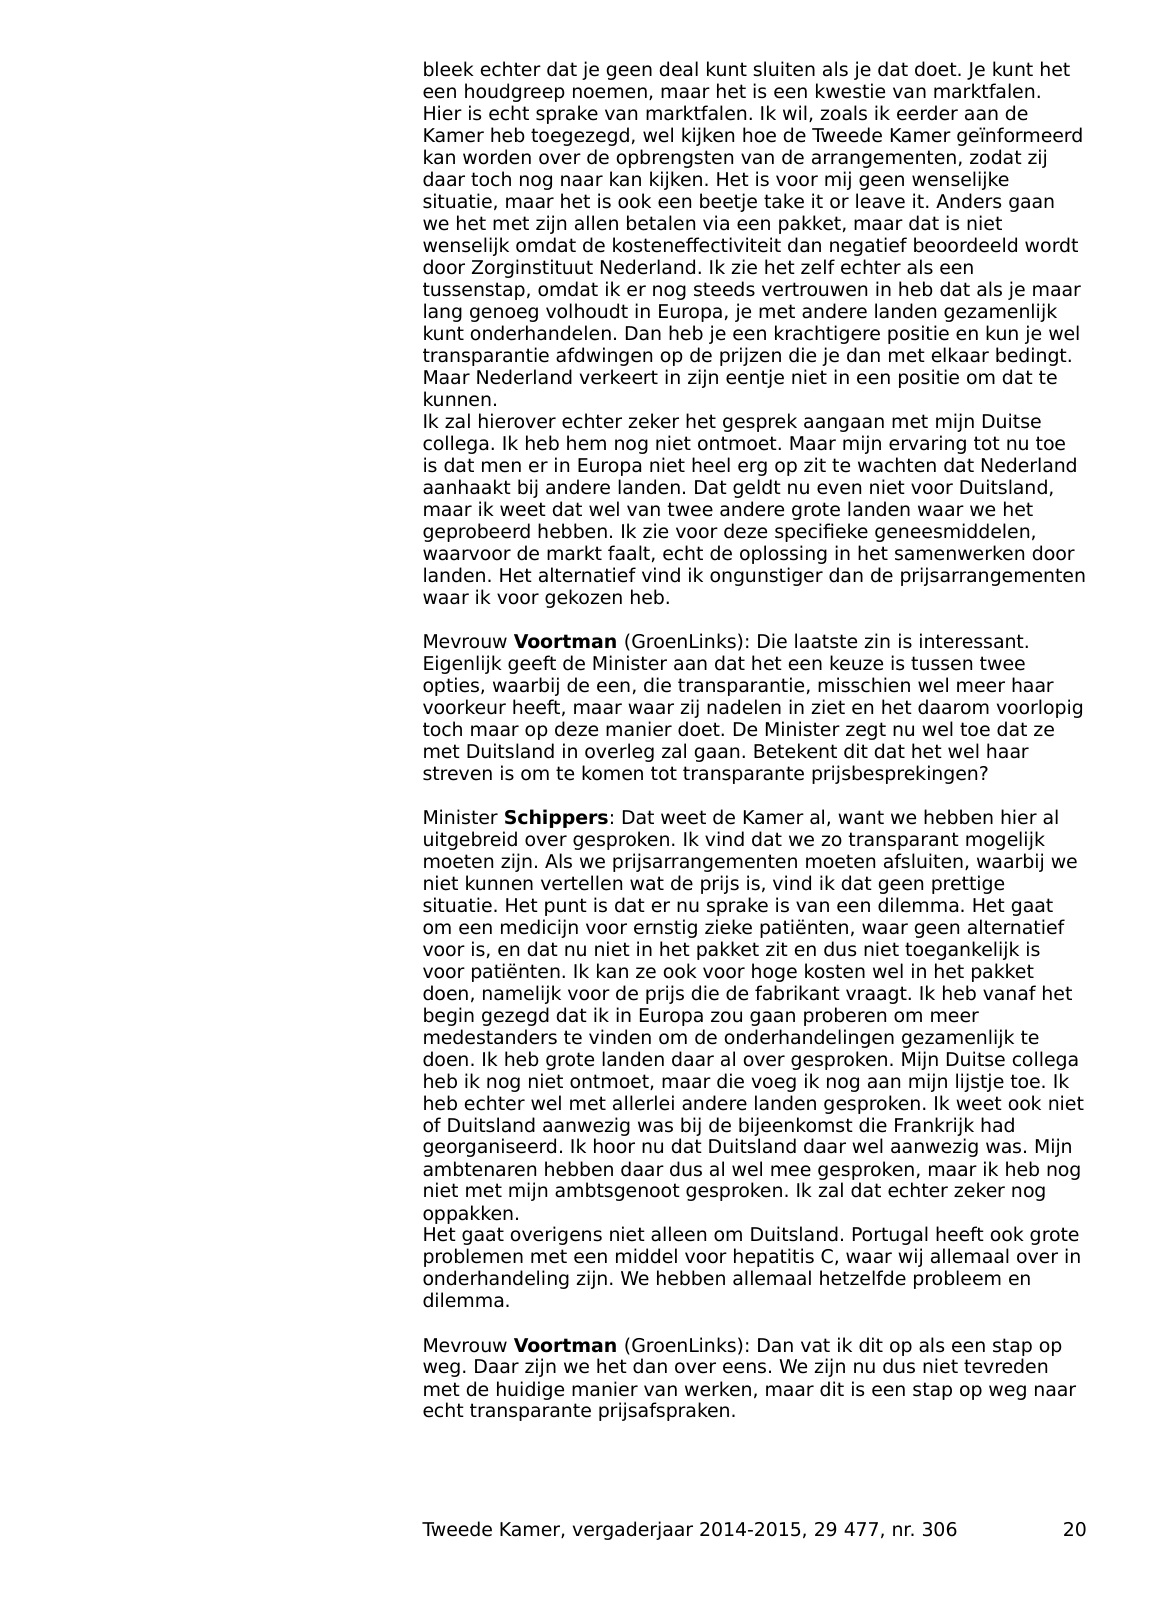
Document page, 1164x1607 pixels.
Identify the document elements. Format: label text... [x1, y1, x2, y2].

text Mevrouw Voortman (GroenLinks): Die laatste zin is interessant. Eigenlijk geeft de Minister aan dat het een keuze is tussen twee opties, waarbij de een, die transparantie, misschien wel meer haar voorkeur heeft, maar waar zij nadelen in ziet en het daarom voorlopig toch maar op deze manier doet. De Minister zegt nu wel toe dat ze met Duitsland in overleg zal gaan. Betekent dit dat het wel haar streven is om te komen tot transparante prijsbesprekingen? [422, 631, 1087, 784]
text bleek echter dat je geen deal kunt sluiten als je dat doet. Je kunt het een houdgreep noemen, maar het is een kwestie van marktfalen. Hier is echt sprake van marktfalen. Ik wil, zoals ik eerder aan de Kamer heb toegezegd, wel kijken hoe de Tweede Kamer geïnformeerd kan worden over de opbrengsten van de arrangementen, zodat zij daar toch nog naar kan kijken. Het is voor mij geen wenselijke situatie, maar het is ook een beetje take it or leave it. Anders gaan we het met zijn allen betalen via een pakket, maar dat is niet wenselijk omdat de kosteneffectiviteit dan negatief beoordeeld wordt door Zorginstituut Nederland. Ik zie het zelf echter als een tussenstap, omdat ik er nog steeds vertrouwen in heb dat als je maar lang genoeg volhoudt in Europa, je met andere landen gezamenlijk kunt onderhandelen. Dan heb je een krachtigere positie en kun je wel transparantie afdwingen op de prijzen die je dan met elkaar bedingt. Maar Nederland verkeert in zijn eentje niet in een positie om dat te kunnen. [422, 59, 1087, 411]
text Ik zal hierover echter zeker het gesprek aangaan met mijn Duitse collega. Ik heb hem nog niet ontmoet. Maar mijn ervaring tot nu toe is dat men er in Europa niet heel erg op zit te wachten dat Nederland aanhaakt bij andere landen. Dat geldt nu even niet voor Duitsland, maar ik weet dat wel van twee andere grote landen waar we het geprobeerd hebben. Ik zie voor deze specifieke geneesmiddelen, waarvoor de markt faalt, echt de oplossing in het samenwerken door landen. Het alternatief vind ik ongunstiger dan de prijsarrangementen waar ik voor gekozen heb. [422, 411, 1087, 608]
text Minister Schippers: Dat weet de Kamer al, want we hebben hier al uitgebreid over gesproken. Ik vind dat we zo transparant mogelijk moeten zijn. Als we prijsarrangementen moeten afsluiten, waarbij we niet kunnen vertellen wat de prijs is, vind ik dat geen prettige situatie. Het punt is dat er nu sprake is van een dilemma. Het gaat om een medicijn voor ernstig zieke patiënten, waar geen alternatief voor is, en dat nu niet in het pakket zit en dus niet toegankelijk is voor patiënten. Ik kan ze ook voor hoge kosten wel in het pakket doen, namelijk voor de prijs die de fabrikant vraagt. Ik heb vanaf het begin gezegd dat ik in Europa zou gaan proberen om meer medestanders te vinden om de onderhandelingen gezamenlijk te doen. Ik heb grote landen daar al over gesproken. Mijn Duitse collega heb ik nog niet ontmoet, maar die voeg ik nog aan mijn lijstje toe. Ik heb echter wel met allerlei andere landen gesproken. Ik weet ook niet of Duitsland aanwezig was bij de bijeenkomst die Frankrijk had georganiseerd. Ik hoor nu dat Duitsland daar wel aanwezig was. Mijn ambtenaren hebben daar dus al wel mee gesproken, maar ik heb nog niet met mijn ambtsgenoot gesproken. Ik zal dat echter zeker nog oppakken. [422, 807, 1087, 1224]
text Mevrouw Voortman (GroenLinks): Dan vat ik dit op als een stap op weg. Daar zijn we het dan over eens. We zijn nu dus niet tevreden met de huidige manier van werken, maar dit is een stap op weg naar echt transparante prijsafspraken. [422, 1334, 1087, 1422]
text Het gaat overigens niet alleen om Duitsland. Portugal heeft ook grote problemen met een middel voor hepatitis C, waar wij allemaal over in onderhandeling zijn. We hebben allemaal hetzelfde probleem en dilemma. [422, 1224, 1087, 1312]
